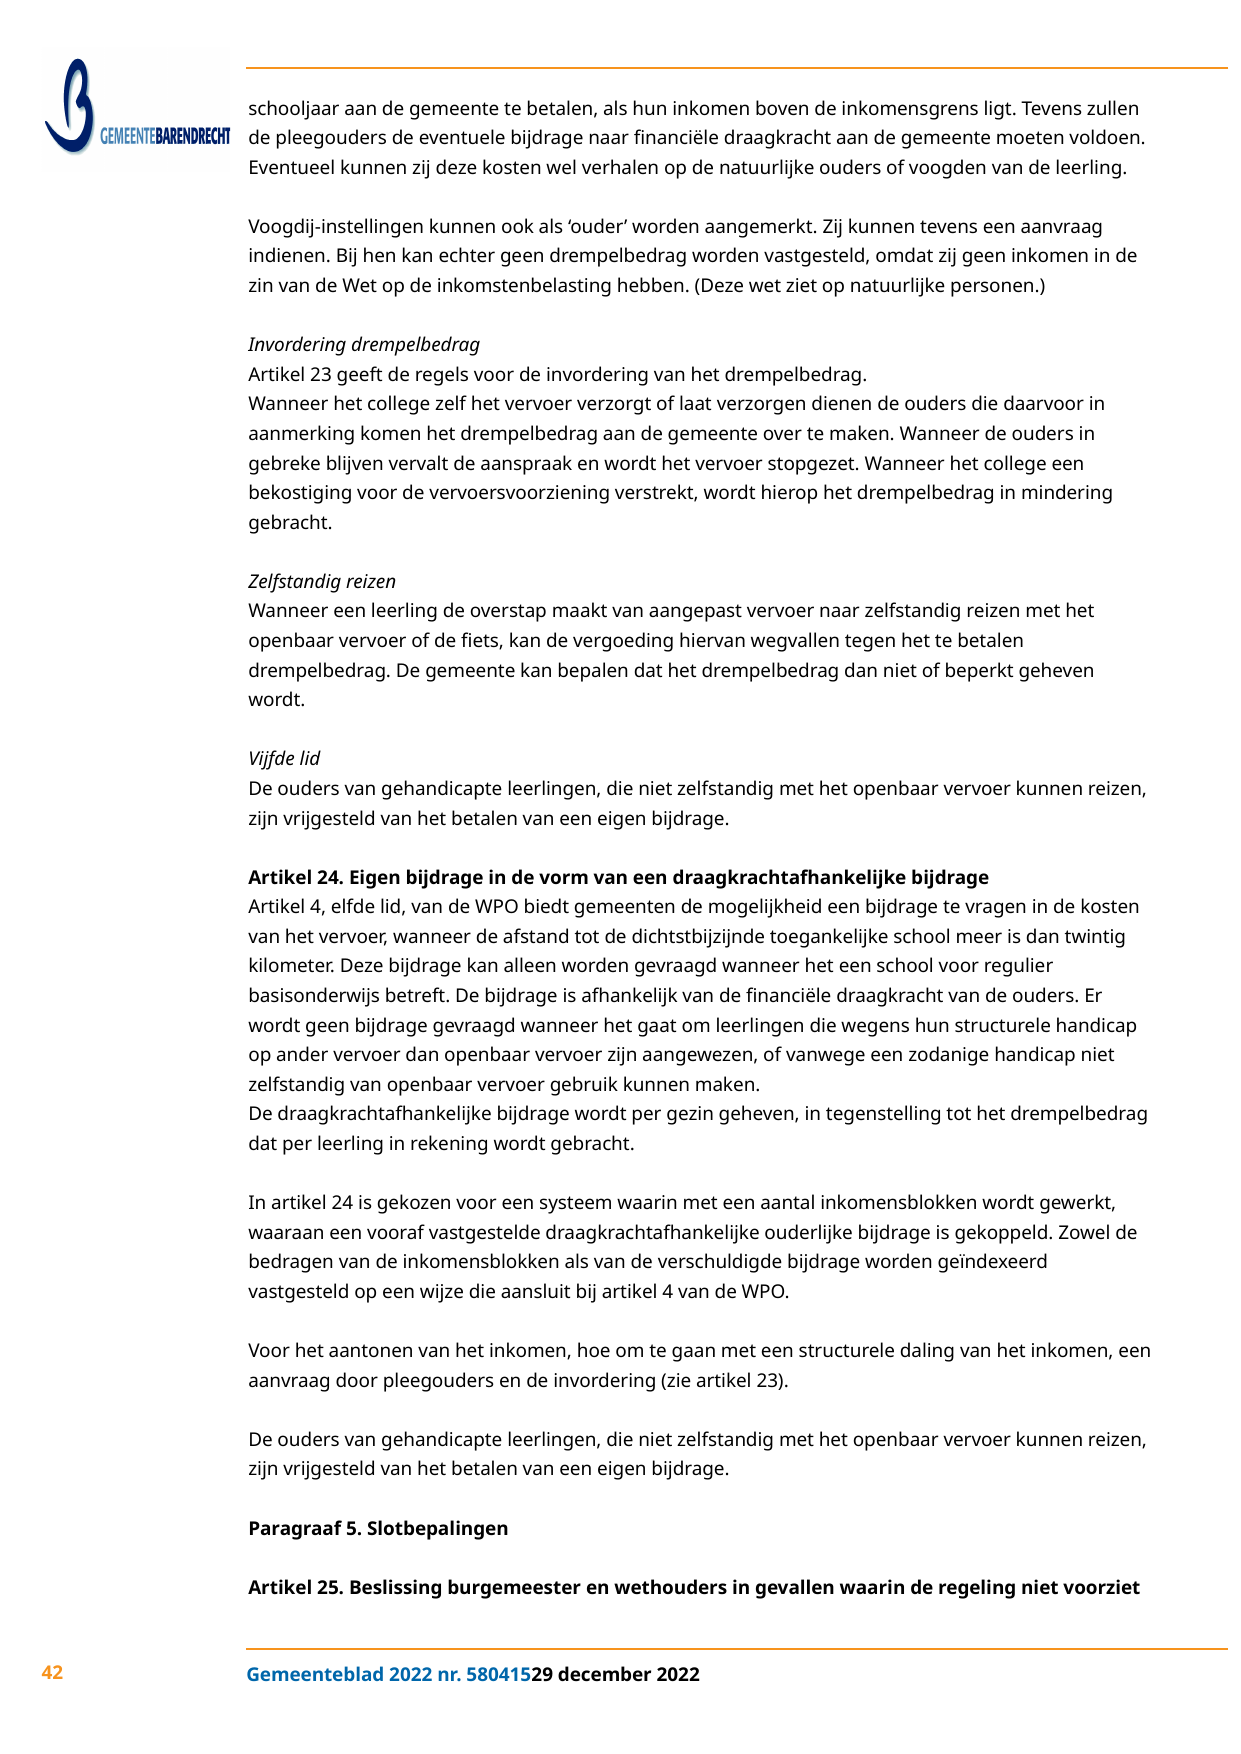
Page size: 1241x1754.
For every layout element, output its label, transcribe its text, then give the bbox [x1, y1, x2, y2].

text Zelfstandig reizen [248, 568, 1152, 594]
text Artikel 25. Beslissing burgemeester en wethouders in gevallen waarin de regeling niet voorziet [248, 1574, 1152, 1600]
text Wanneer het college zelf het vervoer verzorgt of laat verzorgen dienen de ouders die daarvoor in aanmerking komen het drempelbedrag aan de gemeente over te maken. Wanneer de ouders in gebreke blijven vervalt de aanspraak en wordt het vervoer stopgezet. Wanneer het college een bekostiging voor de vervoersvoorziening verstrekt, wordt hierop het drempelbedrag in mindering gebracht. [248, 391, 1152, 535]
text Artikel 23 geeft de regels voor de invordering van het drempelbedrag. [248, 361, 1152, 387]
text De draagkrachtafhankelijke bijdrage wordt per gezin geheven, in tegenstelling tot het drempelbedrag dat per leerling in rekening wordt gebracht. [248, 1101, 1152, 1156]
text Artikel 4, elfde lid, van de WPO biedt gemeenten de mogelijkheid een bijdrage te vragen in de kosten van het vervoer, wanneer de afstand tot de dichtstbijzijnde toegankelijke school meer is dan twintig kilometer. Deze bijdrage kan alleen worden gevraagd wanneer het een school voor regulier basisonderwijs betreft. De bijdrage is afhankelijk van de financiële draagkracht van de ouders. Er wordt geen bijdrage gevraagd wanneer het gaat om leerlingen die wegens hun structurele handicap op ander vervoer dan openbaar vervoer zijn aangewezen, of vanwege een zodanige handicap niet zelfstandig van openbaar vervoer gebruik kunnen maken. [248, 893, 1152, 1097]
text De ouders van gehandicapte leerlingen, die niet zelfstandig met het openbaar vervoer kunnen reizen, zijn vrijgesteld van het betalen van een eigen bijdrage. [248, 775, 1152, 831]
text schooljaar aan de gemeente te betalen, als hun inkomen boven de inkomensgrens ligt. Tevens zullen de pleegouders de eventuele bijdrage naar financiële draagkracht aan de gemeente moeten voldoen. Eventueel kunnen zij deze kosten wel verhalen op de natuurlijke ouders of voogden van de leerling. [248, 95, 1152, 180]
text Artikel 24. Eigen bijdrage in de vorm van een draagkrachtafhankelijke bijdrage [248, 864, 1152, 890]
text In artikel 24 is gekozen voor een systeem waarin met een aantal inkomensblokken wordt gewerkt, waaraan een vooraf vastgestelde draagkrachtafhankelijke ouderlijke bijdrage is gekoppeld. Zowel de bedragen van de inkomensblokken als van de verschuldigde bijdrage worden geïndexeerd vastgesteld op een wijze die aansluit bij artikel 4 van de WPO. [248, 1189, 1152, 1304]
picture [41, 47, 231, 172]
text Voor het aantonen van het inkomen, hoe om te gaan met een structurele daling van het inkomen, een aanvraag door pleegouders en de invordering (zie artikel 23). [248, 1337, 1152, 1393]
text Wanneer een leerling de overstap maakt van aangepast vervoer naar zelfstandig reizen met het openbaar vervoer of de fiets, kan de vergoeding hiervan wegvallen tegen het te betalen drempelbedrag. De gemeente kan bepalen dat het drempelbedrag dan niet of beperkt geheven wordt. [248, 598, 1152, 712]
text Invordering drempelbedrag [248, 331, 1152, 357]
text Paragraaf 5. Slotbepalingen [248, 1515, 1152, 1541]
text Voogdij-instellingen kunnen ook als ‘ouder’ worden aangemerkt. Zij kunnen tevens een aanvraag indienen. Bij hen kan echter geen drempelbedrag worden vastgesteld, omdat zij geen inkomen in de zin van de Wet op de inkomstenbelasting hebben. (Deze wet ziet op natuurlijke personen.) [248, 213, 1152, 298]
text Vijfde lid [248, 746, 1152, 771]
text De ouders van gehandicapte leerlingen, die niet zelfstandig met het openbaar vervoer kunnen reizen, zijn vrijgesteld van het betalen van een eigen bijdrage. [248, 1426, 1152, 1481]
